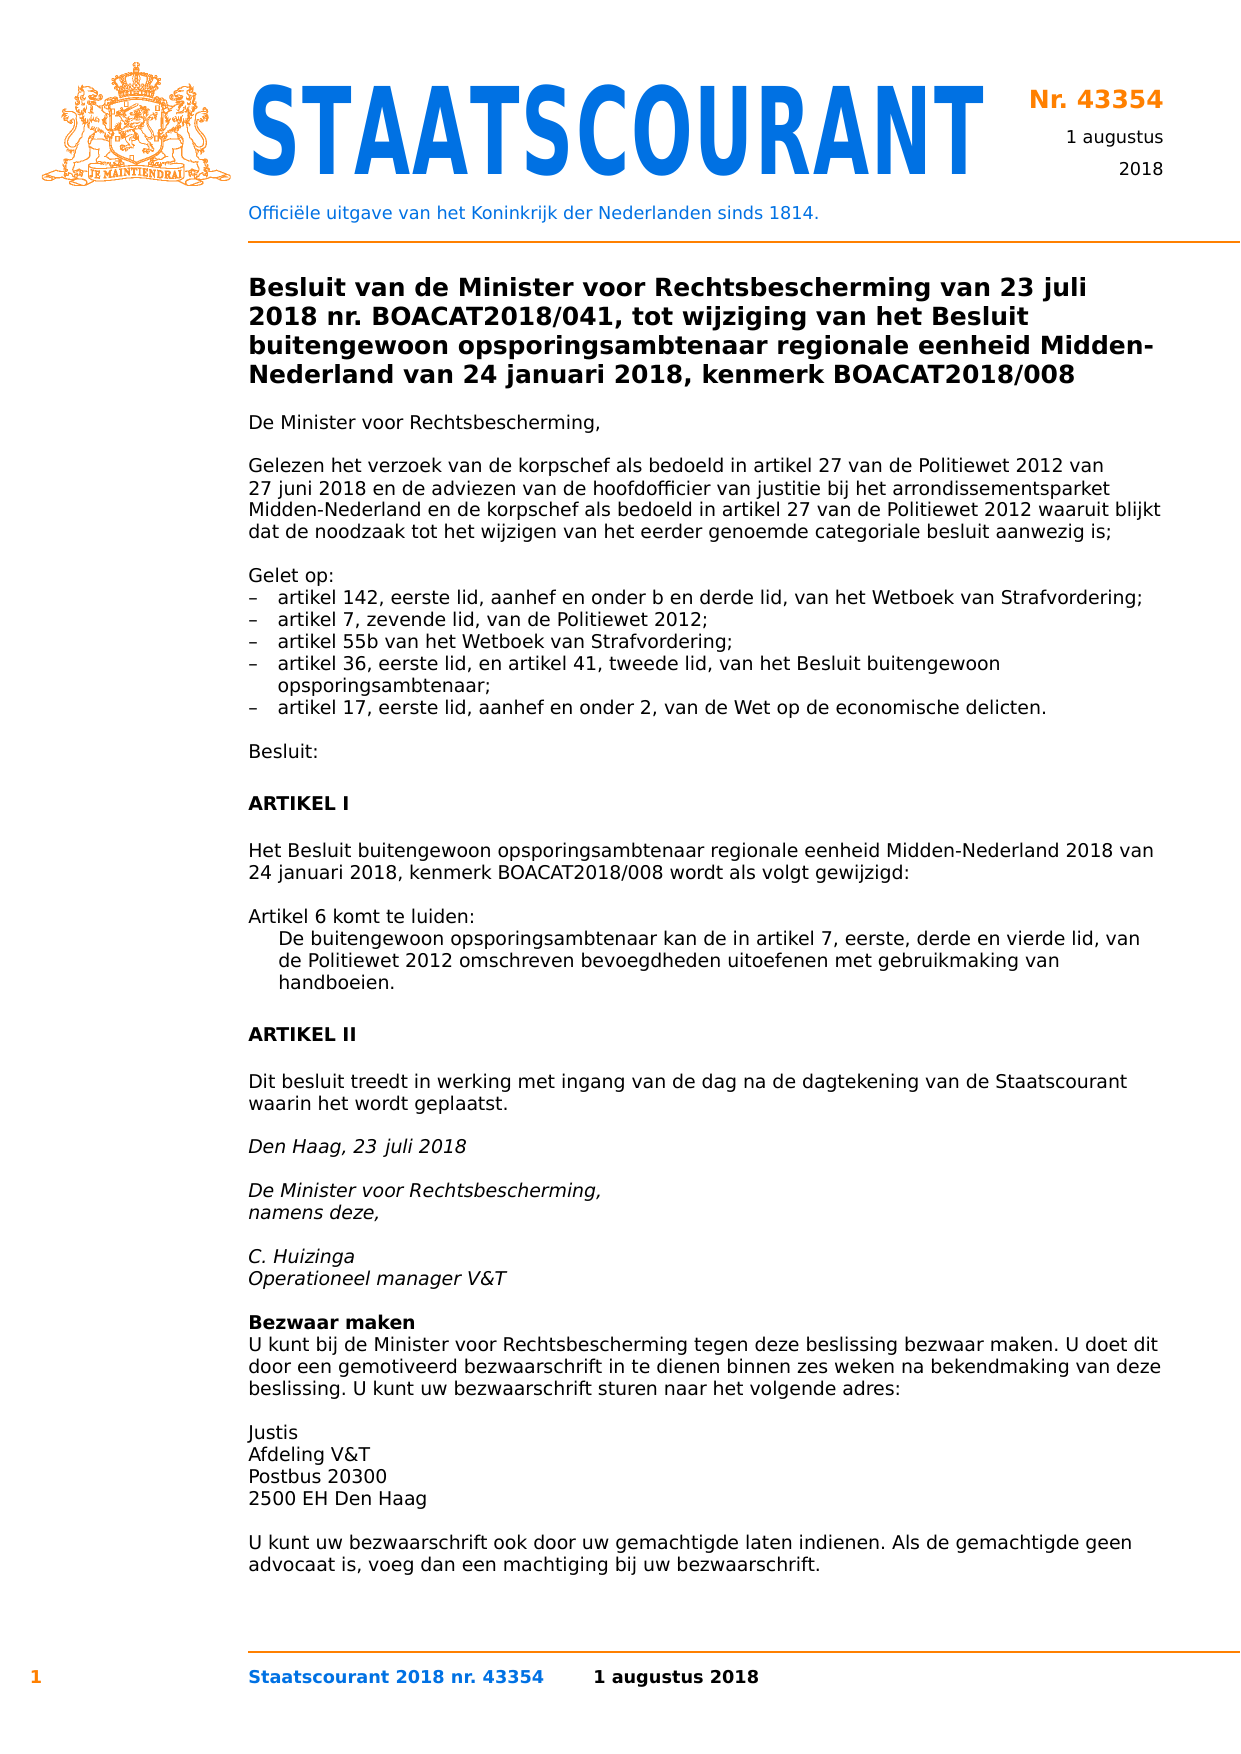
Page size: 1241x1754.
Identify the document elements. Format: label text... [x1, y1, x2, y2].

text Besluit: [248, 741, 1163, 763]
text U kunt uw bezwaarschrift ook door uw gemachtigde laten indienen. Als de gemachtigde geen advocaat is, voeg dan een machtiging bij uw bezwaarschrift. [248, 1532, 1163, 1576]
table_header [25, 62, 248, 241]
text – artikel 55b van het Wetboek van Strafvordering; [248, 631, 1163, 653]
text Het Besluit buitengewoon opsporingsambtenaar regionale eenheid Midden-Nederland 2018 van 24 januari 2018, kenmerk BOACAT2018/008 wordt als volgt gewijzigd: [248, 840, 1163, 884]
text Den Haag, 23 juli 2018 [248, 1136, 1163, 1158]
text U kunt bij de Minister voor Rechtsbescherming tegen deze beslissing bezwaar maken. U doet dit door een gemotiveerd bezwaarschrift in te dienen binnen zes weken na bekendmaking van deze beslissing. U kunt uw bezwaarschrift sturen naar het volgende adres: [248, 1334, 1163, 1400]
text 2500 EH Den Haag [248, 1488, 1163, 1510]
text De Minister voor Rechtsbescherming, [248, 412, 1163, 433]
text De buitengewoon opsporingsambtenaar kan de in artikel 7, eerste, derde en vierde lid, van de Politiewet 2012 omschreven bevoegdheden uitoefenen met gebruikmaking van handboeien. [278, 928, 1163, 994]
table_cell 1 augustus [998, 121, 1240, 153]
text – artikel 142, eerste lid, aanhef en onder b en derde lid, van het Wetboek van Strafvordering; [248, 587, 1163, 609]
text – artikel 17, eerste lid, aanhef en onder 2, van de Wet op de economische delicten. [248, 697, 1163, 719]
text Afdeling V&T [248, 1444, 1163, 1466]
text Postbus 20300 [248, 1466, 1163, 1488]
text Bezwaar maken [248, 1312, 1163, 1334]
text – artikel 7, zevende lid, van de Politiewet 2012; [248, 609, 1163, 631]
subtitle ARTIKEL II [248, 1024, 1163, 1046]
text De Minister voor Rechtsbescherming, namens deze, C. Huizinga Operationeel manager V&T [248, 1180, 1163, 1290]
text Gelezen het verzoek van de korpschef als bedoeld in artikel 27 van de Politiewet 2012 van 27 juni 2018 en de adviezen van de hoofdofficier van justitie bij het arrondissementsparket Midden-Nederland en de korpschef als bedoeld in artikel 27 van de Politiewet 2012 waaruit blijkt dat de noodzaak tot het wijzigen van het eerder genoemde categoriale besluit aanwezig is; [248, 455, 1163, 543]
table_header Nr. 43354 [998, 62, 1240, 121]
text Dit besluit treedt in werking met ingang van de dag na de dagtekening van de Staatscourant waarin het wordt geplaatst. [248, 1071, 1163, 1114]
text Gelet op: [248, 565, 1163, 587]
table_cell Officiële uitgave van het Koninkrijk der Nederlanden sinds 1814. [248, 203, 1240, 241]
text Justis [248, 1422, 1163, 1444]
subtitle ARTIKEL I [248, 793, 1163, 815]
table_cell 2018 [998, 153, 1240, 203]
text Artikel 6 komt te luiden: [248, 906, 1163, 928]
text – artikel 36, eerste lid, en artikel 41, tweede lid, van het Besluit buitengewoon opsporingsambtenaar; [248, 653, 1163, 697]
subtitle Besluit van de Minister voor Rechtsbescherming van 23 juli 2018 nr. BOACAT2018/041, tot wijziging van het Besluit buitengewoon opsporingsambtenaar regionale eenheid Midden-Nederland van 24 januari 2018, kenmerk BOACAT2018/008 [248, 273, 1163, 390]
picture [41, 62, 231, 186]
table_header STAATSCOURANT [248, 62, 998, 203]
